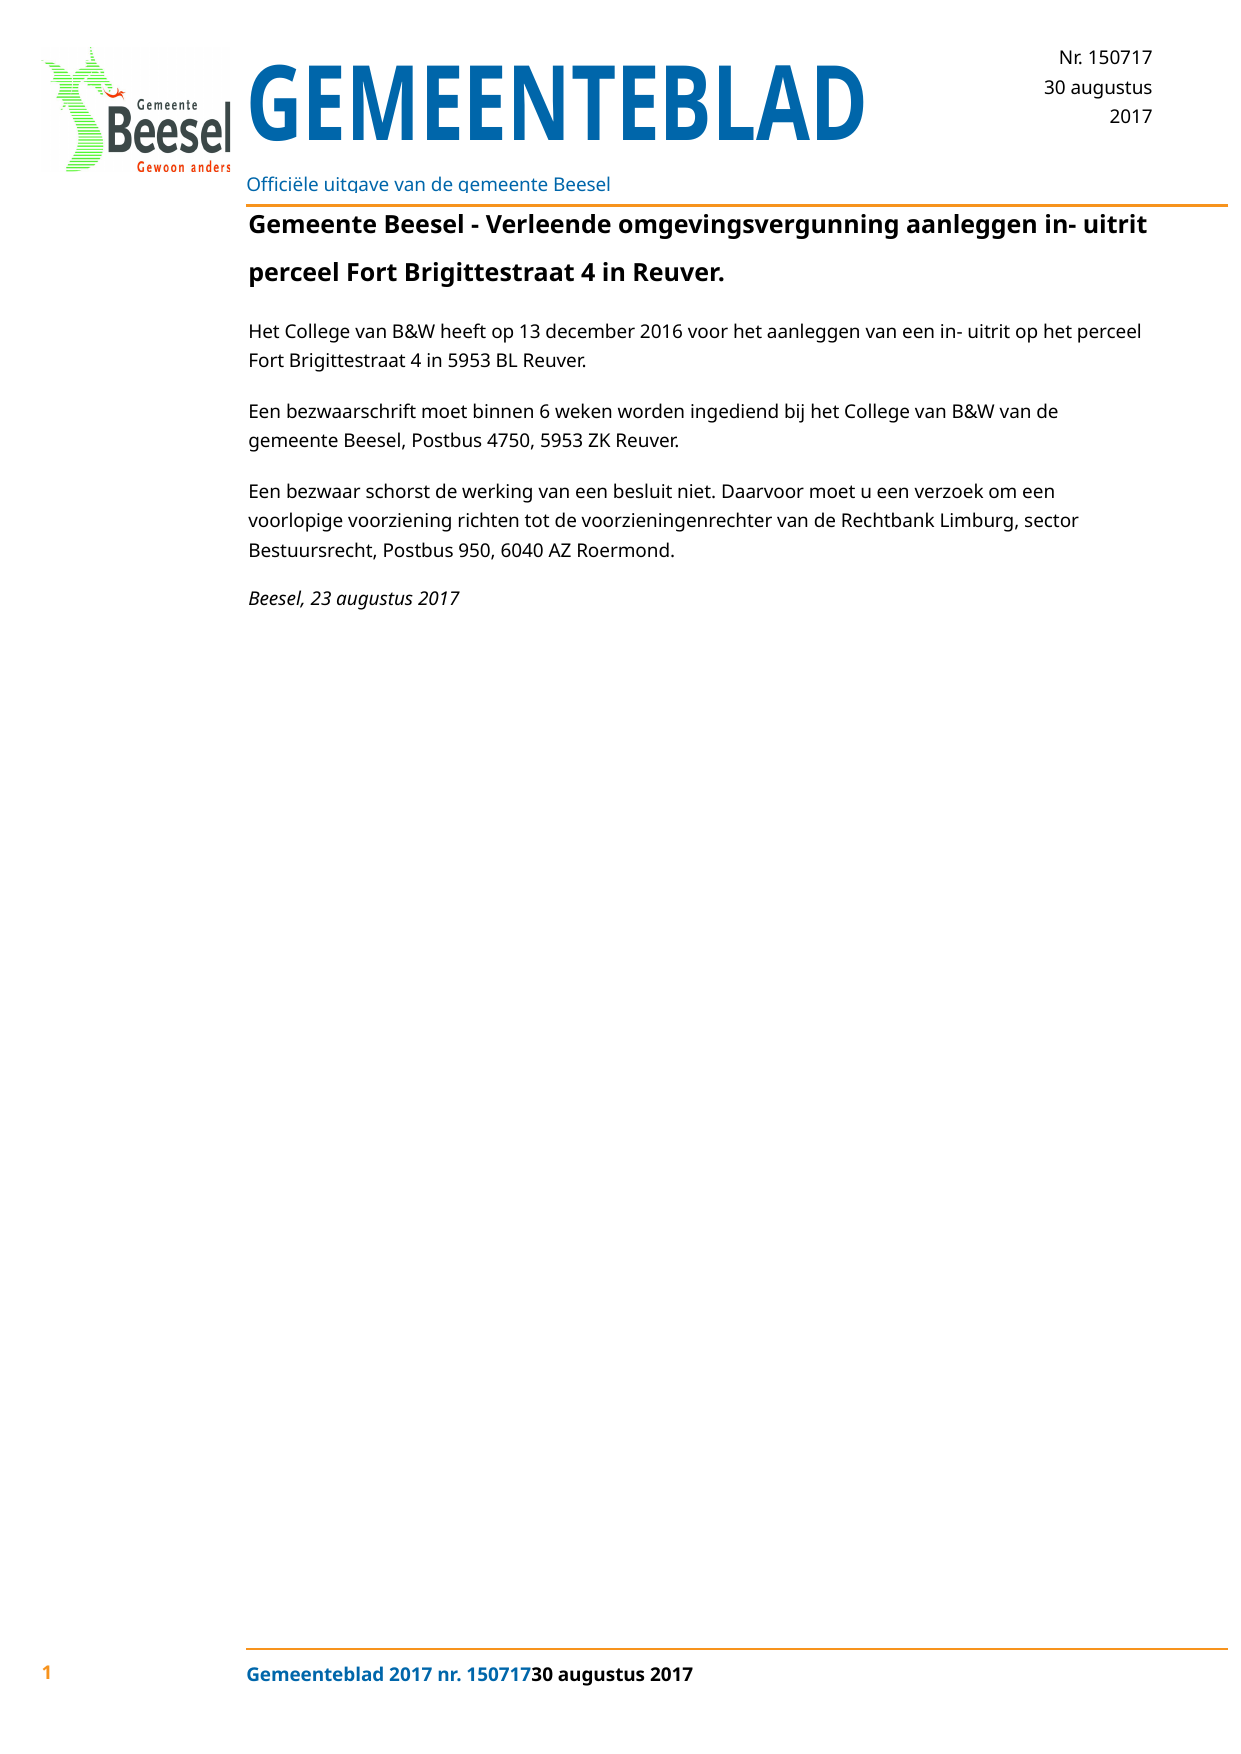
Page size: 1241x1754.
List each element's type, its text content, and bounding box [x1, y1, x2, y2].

text Een bezwaarschrift moet binnen 6 weken worden ingediend bij het College van B&W van de gemeente Beesel, Postbus 4750, 5953 ZK Reuver. [248, 398, 1152, 453]
text Een bezwaar schorst de werking van een besluit niet. Daarvoor moet u een verzoek om een voorlopige voorziening richten tot de voorzieningenrechter van de Rechtbank Limburg, sector Bestuursrecht, Postbus 950, 6040 AZ Roermond. [248, 478, 1152, 563]
text Beesel, 23 augustus 2017 [248, 585, 1152, 611]
picture [41, 47, 231, 172]
text Gemeente Beesel - Verleende omgevingsvergunning aanleggen in- uitrit perceel Fort Brigittestraat 4 in Reuver. [248, 207, 1152, 288]
text Het College van B&W heeft op 13 december 2016 voor het aanleggen van een in- uitrit op het perceel Fort Brigittestraat 4 in 5953 BL Reuver. [248, 318, 1152, 373]
